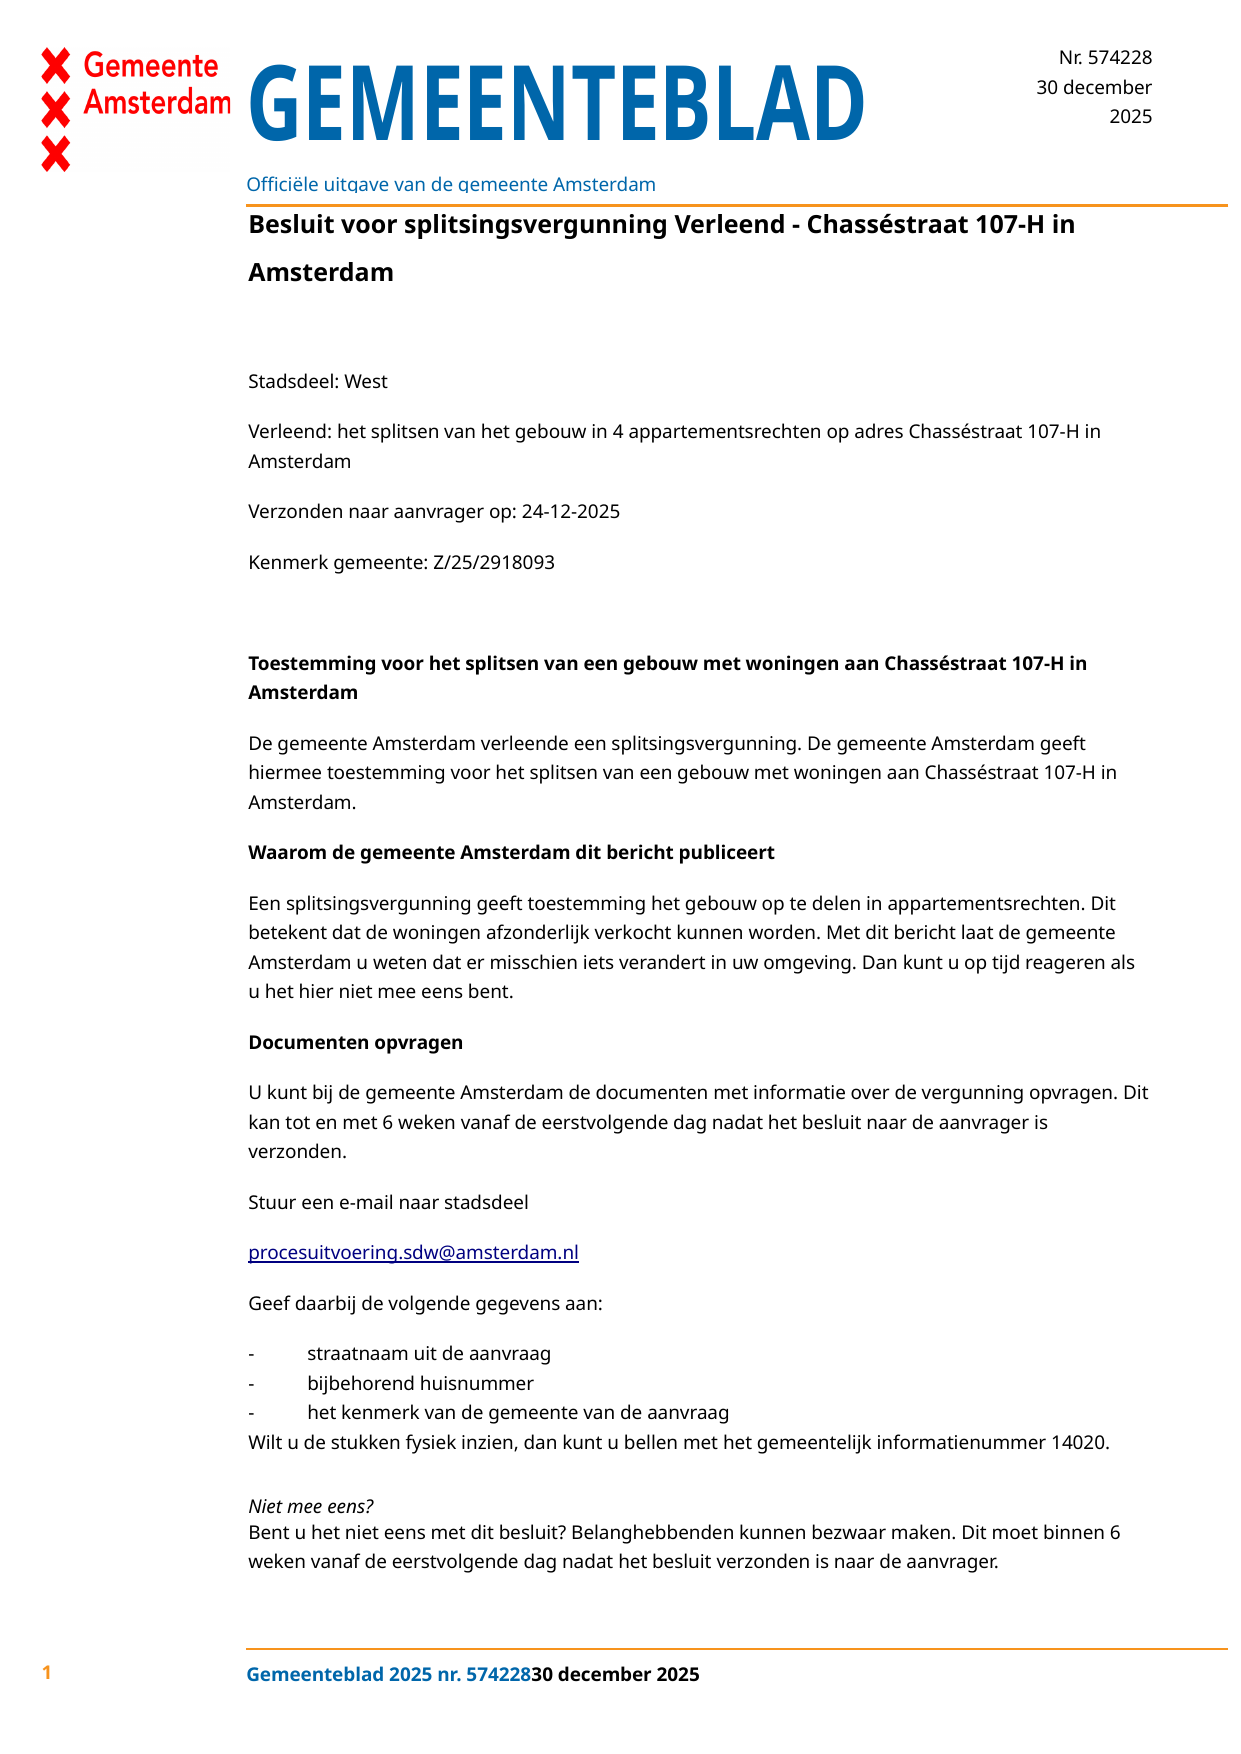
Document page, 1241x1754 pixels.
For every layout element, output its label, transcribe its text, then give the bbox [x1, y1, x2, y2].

text Stadsdeel: West [248, 368, 1152, 394]
text Verleend: het splitsen van het gebouw in 4 appartementsrechten op adres Chasséstraat 107-H in Amsterdam [248, 419, 1152, 474]
text Toestemming voor het splitsen van een gebouw met woningen aan Chasséstraat 107-H in Amsterdam [248, 650, 1152, 705]
text Niet mee eens? [248, 1493, 1152, 1519]
text Kenmerk gemeente: Z/25/2918093 [248, 549, 1152, 575]
text Bent u het niet eens met dit besluit? Belanghebbenden kunnen bezwaar maken. Dit moet binnen 6 weken vanaf de eerstvolgende dag nadat het besluit verzonden is naar de aanvrager. [248, 1519, 1152, 1574]
text Besluit voor splitsingsvergunning Verleend - Chasséstraat 107-H in Amsterdam [248, 207, 1152, 288]
list bijbehorend huisnummer [248, 1370, 1152, 1396]
text De gemeente Amsterdam verleende een splitsingsvergunning. De gemeente Amsterdam geeft hiermee toestemming voor het splitsen van een gebouw met woningen aan Chasséstraat 107-H in Amsterdam. [248, 730, 1152, 815]
text Verzonden naar aanvrager op: 24-12-2025 [248, 499, 1152, 524]
text Geef daarbij de volgende gegevens aan: [248, 1290, 1152, 1316]
list het kenmerk van de gemeente van de aanvraag [248, 1399, 1152, 1425]
text Wilt u de stukken fysiek inzien, dan kunt u bellen met het gemeentelijk informatienummer 14020. [248, 1429, 1152, 1455]
list straatnaam uit de aanvraag [248, 1340, 1152, 1366]
picture [41, 47, 231, 172]
text U kunt bij de gemeente Amsterdam de documenten met informatie over de vergunning opvragen. Dit kan tot en met 6 weken vanaf de eerstvolgende dag nadat het besluit naar de aanvrager is verzonden. [248, 1079, 1152, 1164]
text procesuitvoering.sdw@amsterdam.nl [248, 1239, 1152, 1265]
text Documenten opvragen [248, 1029, 1152, 1055]
text Een splitsingsvergunning geeft toestemming het gebouw op te delen in appartementsrechten. Dit betekent dat de woningen afzonderlijk verkocht kunnen worden. Met dit bericht laat de gemeente Amsterdam u weten dat er misschien iets verandert in uw omgeving. Dan kunt u op tijd reageren als u het hier niet mee eens bent. [248, 890, 1152, 1004]
text Stuur een e-mail naar stadsdeel [248, 1189, 1152, 1215]
text Waarom de gemeente Amsterdam dit bericht publiceert [248, 839, 1152, 865]
